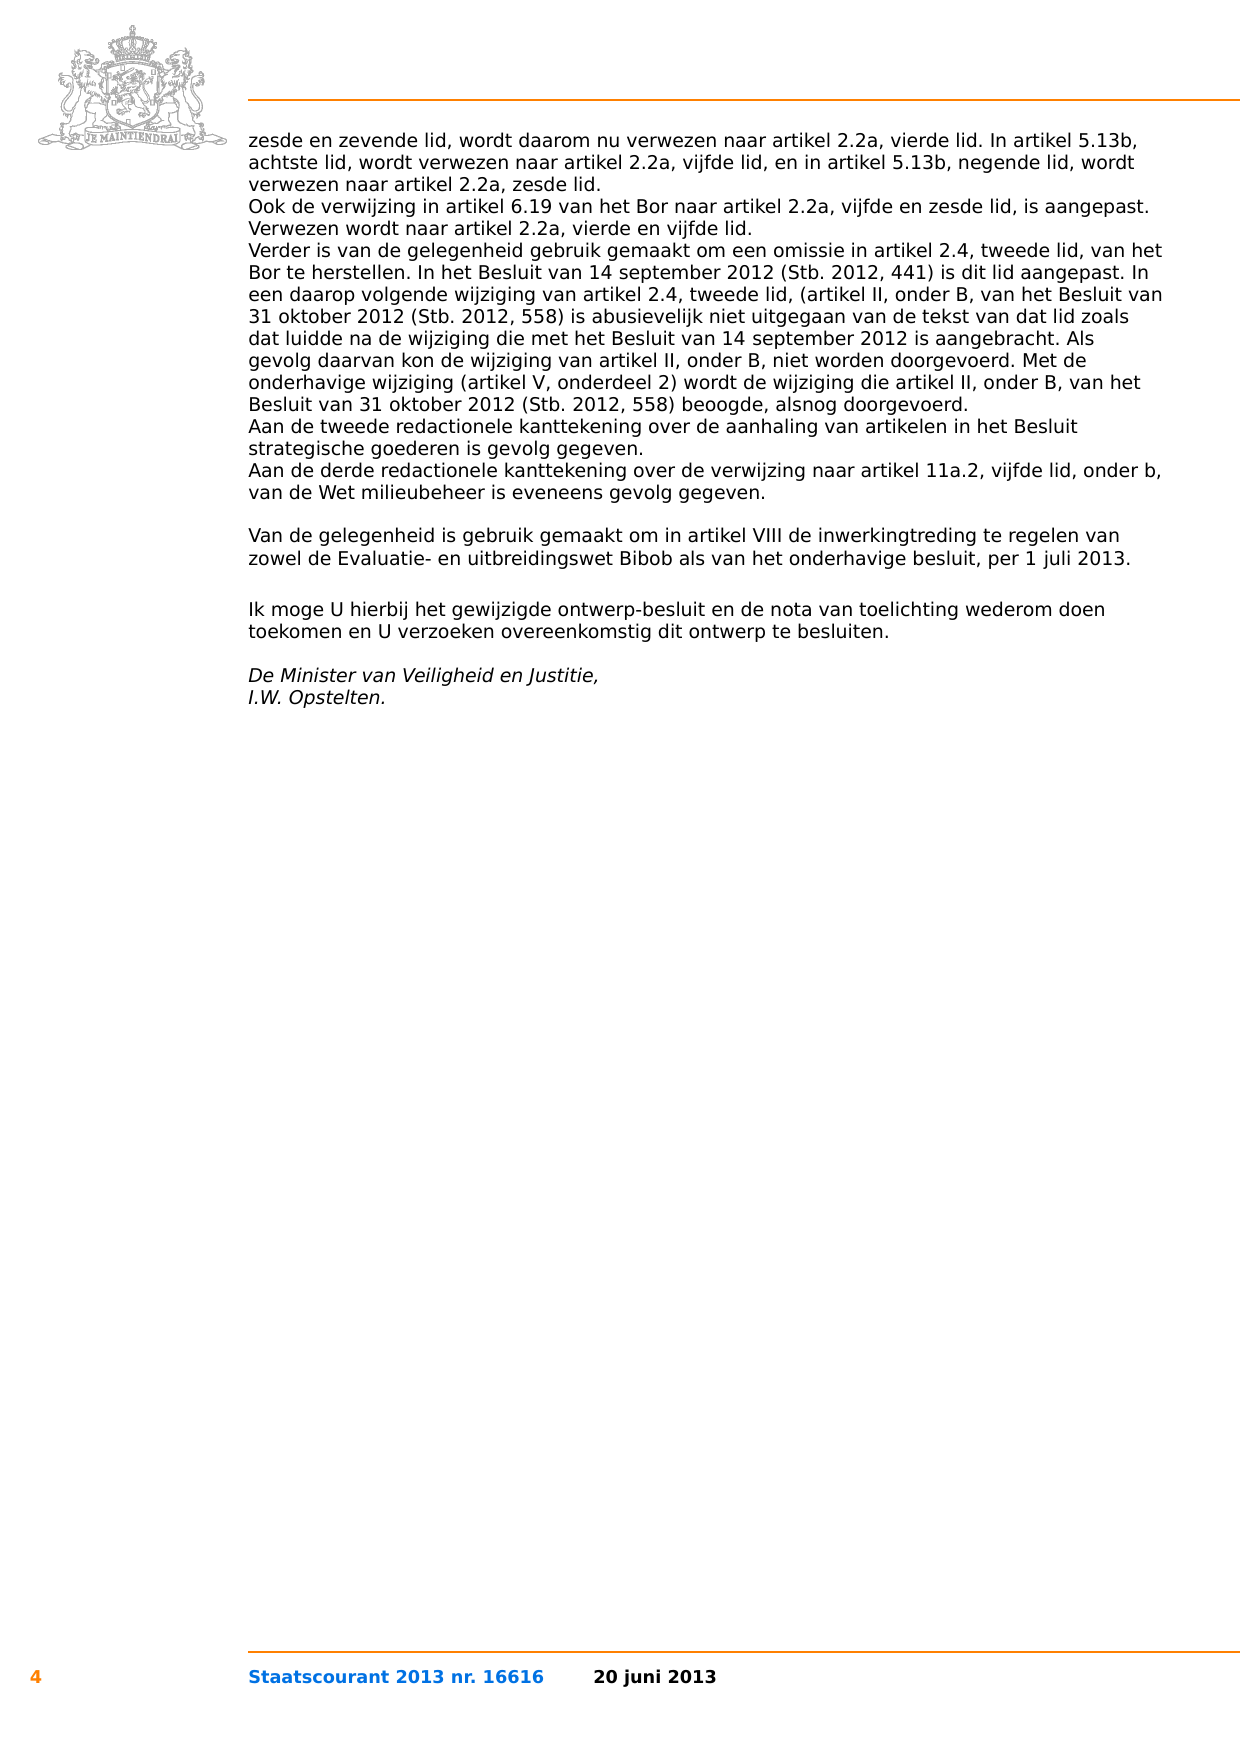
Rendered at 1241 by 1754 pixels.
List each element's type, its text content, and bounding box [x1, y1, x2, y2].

text Van de gelegenheid is gebruik gemaakt om in artikel VIII de inwerkingtreding te regelen van zowel de Evaluatie- en uitbreidingswet Bibob als van het onderhavige besluit, per 1 juli 2013. [248, 525, 1163, 569]
text zesde en zevende lid, wordt daarom nu verwezen naar artikel 2.2a, vierde lid. In artikel 5.13b, achtste lid, wordt verwezen naar artikel 2.2a, vijfde lid, en in artikel 5.13b, negende lid, wordt verwezen naar artikel 2.2a, zesde lid. [248, 130, 1163, 196]
text Ook de verwijzing in artikel 6.19 van het Bor naar artikel 2.2a, vijfde en zesde lid, is aangepast. Verwezen wordt naar artikel 2.2a, vierde en vijfde lid. [248, 196, 1163, 240]
text Aan de tweede redactionele kanttekening over de aanhaling van artikelen in het Besluit strategische goederen is gevolg gegeven. [248, 416, 1163, 459]
text Ik moge U hierbij het gewijzigde ontwerp-besluit en de nota van toelichting wederom doen toekomen en U verzoeken overeenkomstig dit ontwerp te besluiten. [248, 599, 1163, 643]
text Verder is van de gelegenheid gebruik gemaakt om een omissie in artikel 2.4, tweede lid, van het Bor te herstellen. In het Besluit van 14 september 2012 (Stb. 2012, 441) is dit lid aangepast. In een daarop volgende wijziging van artikel 2.4, tweede lid, (artikel II, onder B, van het Besluit van 31 oktober 2012 (Stb. 2012, 558) is abusievelijk niet uitgegaan van de tekst van dat lid zoals dat luidde na de wijziging die met het Besluit van 14 september 2012 is aangebracht. Als gevolg daarvan kon de wijziging van artikel II, onder B, niet worden doorgevoerd. Met de onderhavige wijziging (artikel V, onderdeel 2) wordt de wijziging die artikel II, onder B, van het Besluit van 31 oktober 2012 (Stb. 2012, 558) beoogde, alsnog doorgevoerd. [248, 240, 1163, 416]
picture [38, 25, 227, 150]
text De Minister van Veiligheid en Justitie, I.W. Opstelten. [248, 665, 1163, 709]
text Aan de derde redactionele kanttekening over de verwijzing naar artikel 11a.2, vijfde lid, onder b, van de Wet milieubeheer is eveneens gevolg gegeven. [248, 459, 1163, 503]
